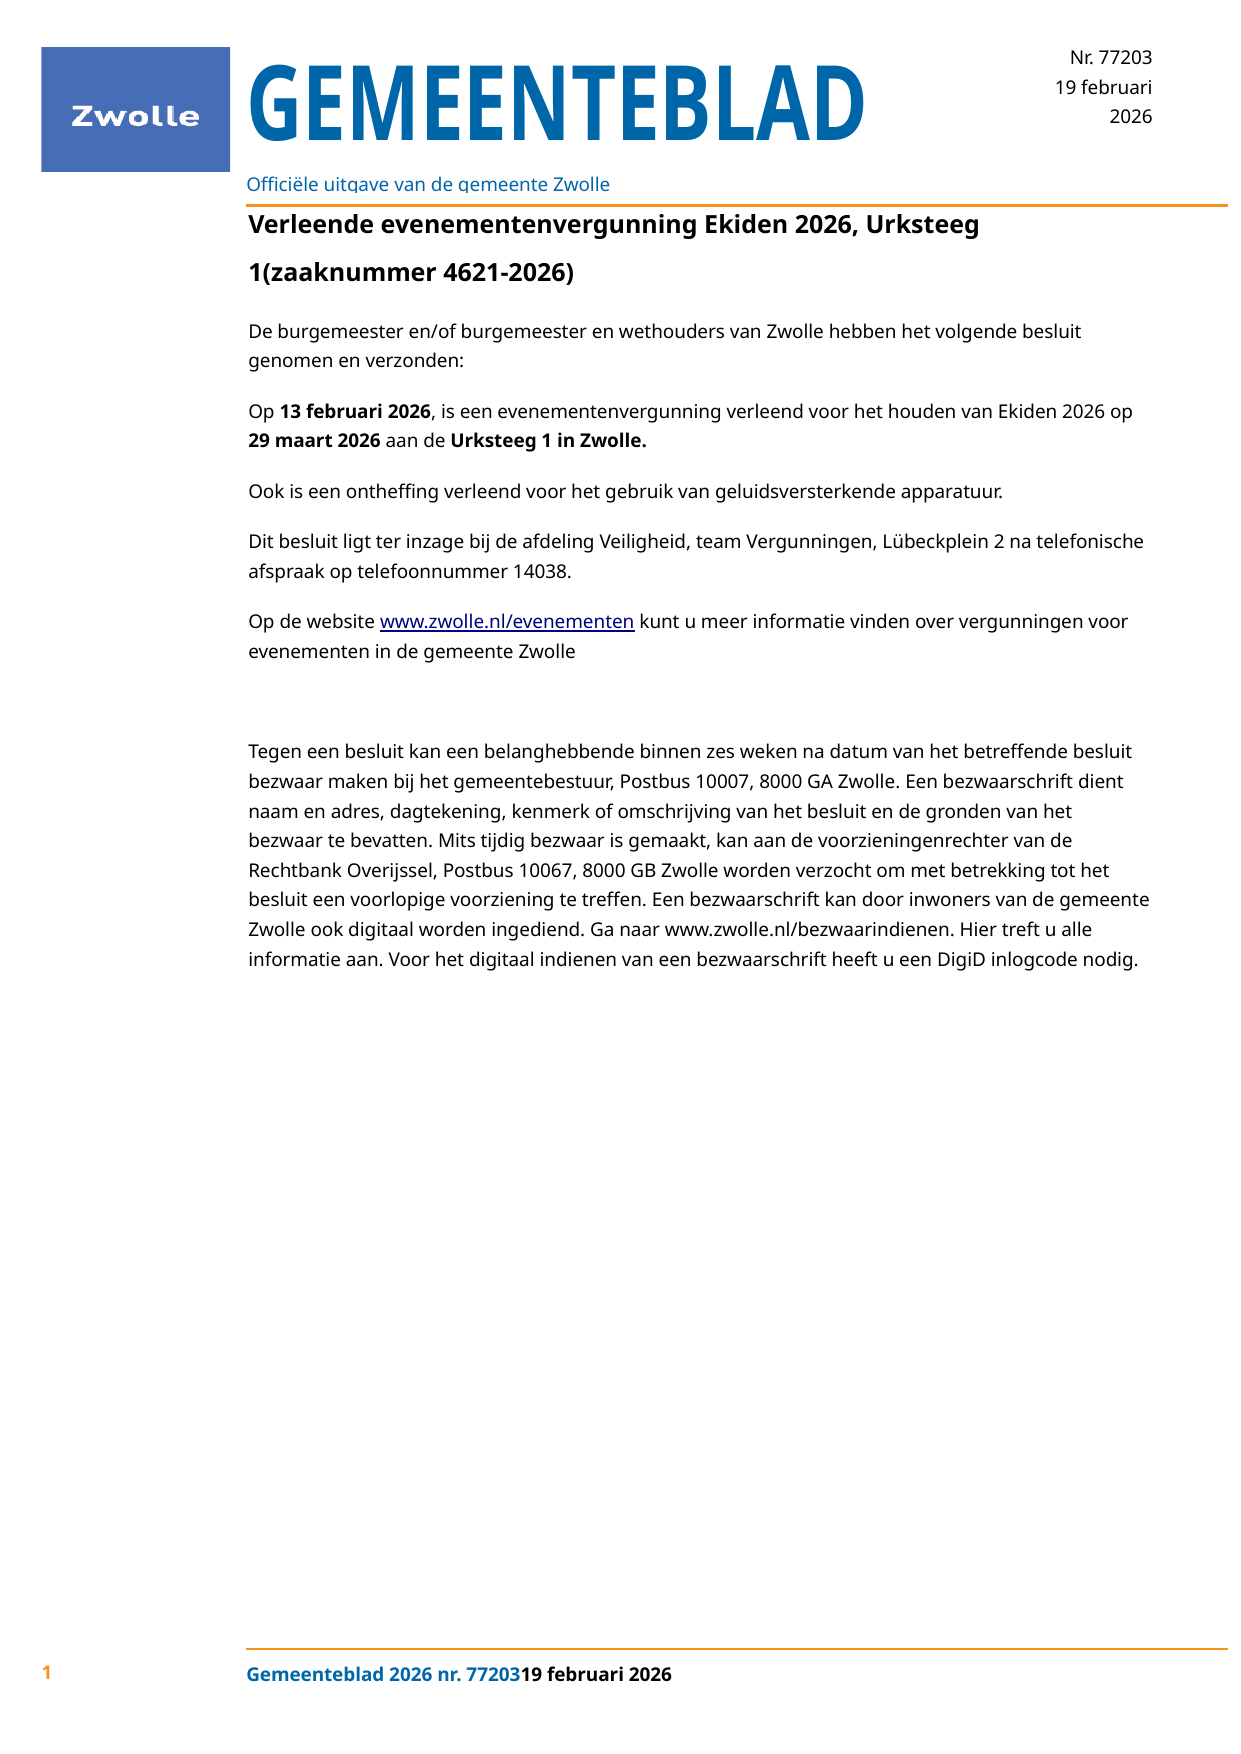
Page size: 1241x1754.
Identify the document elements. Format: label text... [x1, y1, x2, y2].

text Verleende evenementenvergunning Ekiden 2026, Urksteeg 1(zaaknummer 4621-2026) [248, 207, 1152, 288]
text Dit besluit ligt ter inzage bij de afdeling Veiligheid, team Vergunningen, Lübeckplein 2 na telefonische afspraak op telefoonnummer 14038. [248, 528, 1152, 584]
text Tegen een besluit kan een belanghebbende binnen zes weken na datum van het betreffende besluit bezwaar maken bij het gemeentebestuur, Postbus 10007, 8000 GA Zwolle. Een bezwaarschrift dient naam en adres, dagtekening, kenmerk of omschrijving van het besluit en de gronden van het bezwaar te bevatten. Mits tijdig bezwaar is gemaakt, kan aan de voorzieningenrechter van de Rechtbank Overijssel, Postbus 10067, 8000 GB Zwolle worden verzocht om met betrekking tot het besluit een voorlopige voorziening te treffen. Een bezwaarschrift kan door inwoners van de gemeente Zwolle ook digitaal worden ingediend. Ga naar www.zwolle.nl/bezwaarindienen. Hier treft u alle informatie aan. Voor het digitaal indienen van een bezwaarschrift heeft u een DigiD inlogcode nodig. [248, 739, 1152, 972]
picture [41, 47, 231, 172]
text Op 13 februari 2026, is een evenementenvergunning verleend voor het houden van Ekiden 2026 op 29 maart 2026 aan de Urksteeg 1 in Zwolle. [248, 398, 1152, 453]
text De burgemeester en/of burgemeester en wethouders van Zwolle hebben het volgende besluit genomen en verzonden: [248, 318, 1152, 373]
text Op de website www.zwolle.nl/evenementen kunt u meer informatie vinden over vergunningen voor evenementen in de gemeente Zwolle [248, 608, 1152, 664]
text Ook is een ontheffing verleend voor het gebruik van geluidsversterkende apparatuur. [248, 478, 1152, 504]
